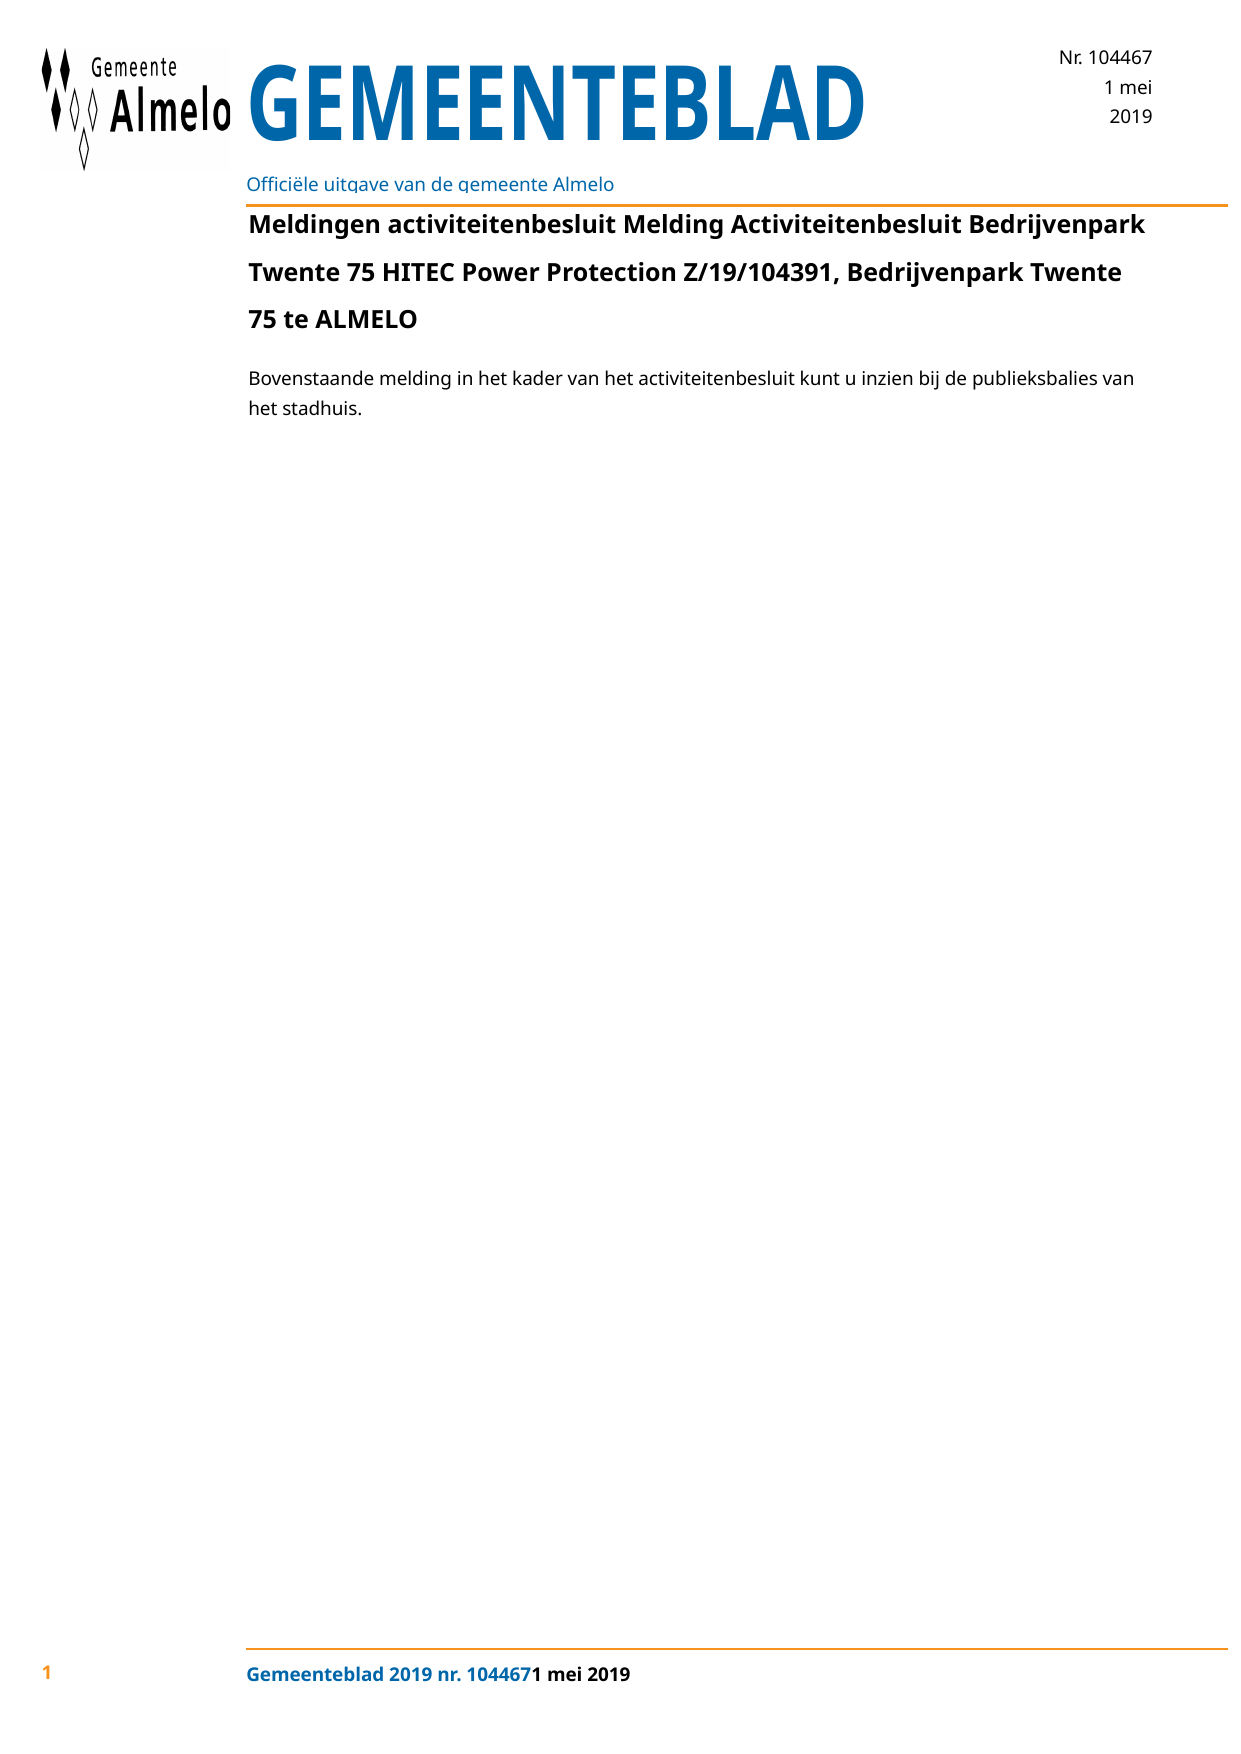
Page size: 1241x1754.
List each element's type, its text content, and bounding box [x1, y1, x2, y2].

text Meldingen activiteitenbesluit Melding Activiteitenbesluit Bedrijvenpark Twente 75 HITEC Power Protection Z/19/104391, Bedrijvenpark Twente 75 te ALMELO [248, 207, 1152, 336]
text Bovenstaande melding in het kader van het activiteitenbesluit kunt u inzien bij de publieksbalies van het stadhuis. [248, 366, 1152, 421]
picture [41, 47, 231, 172]
